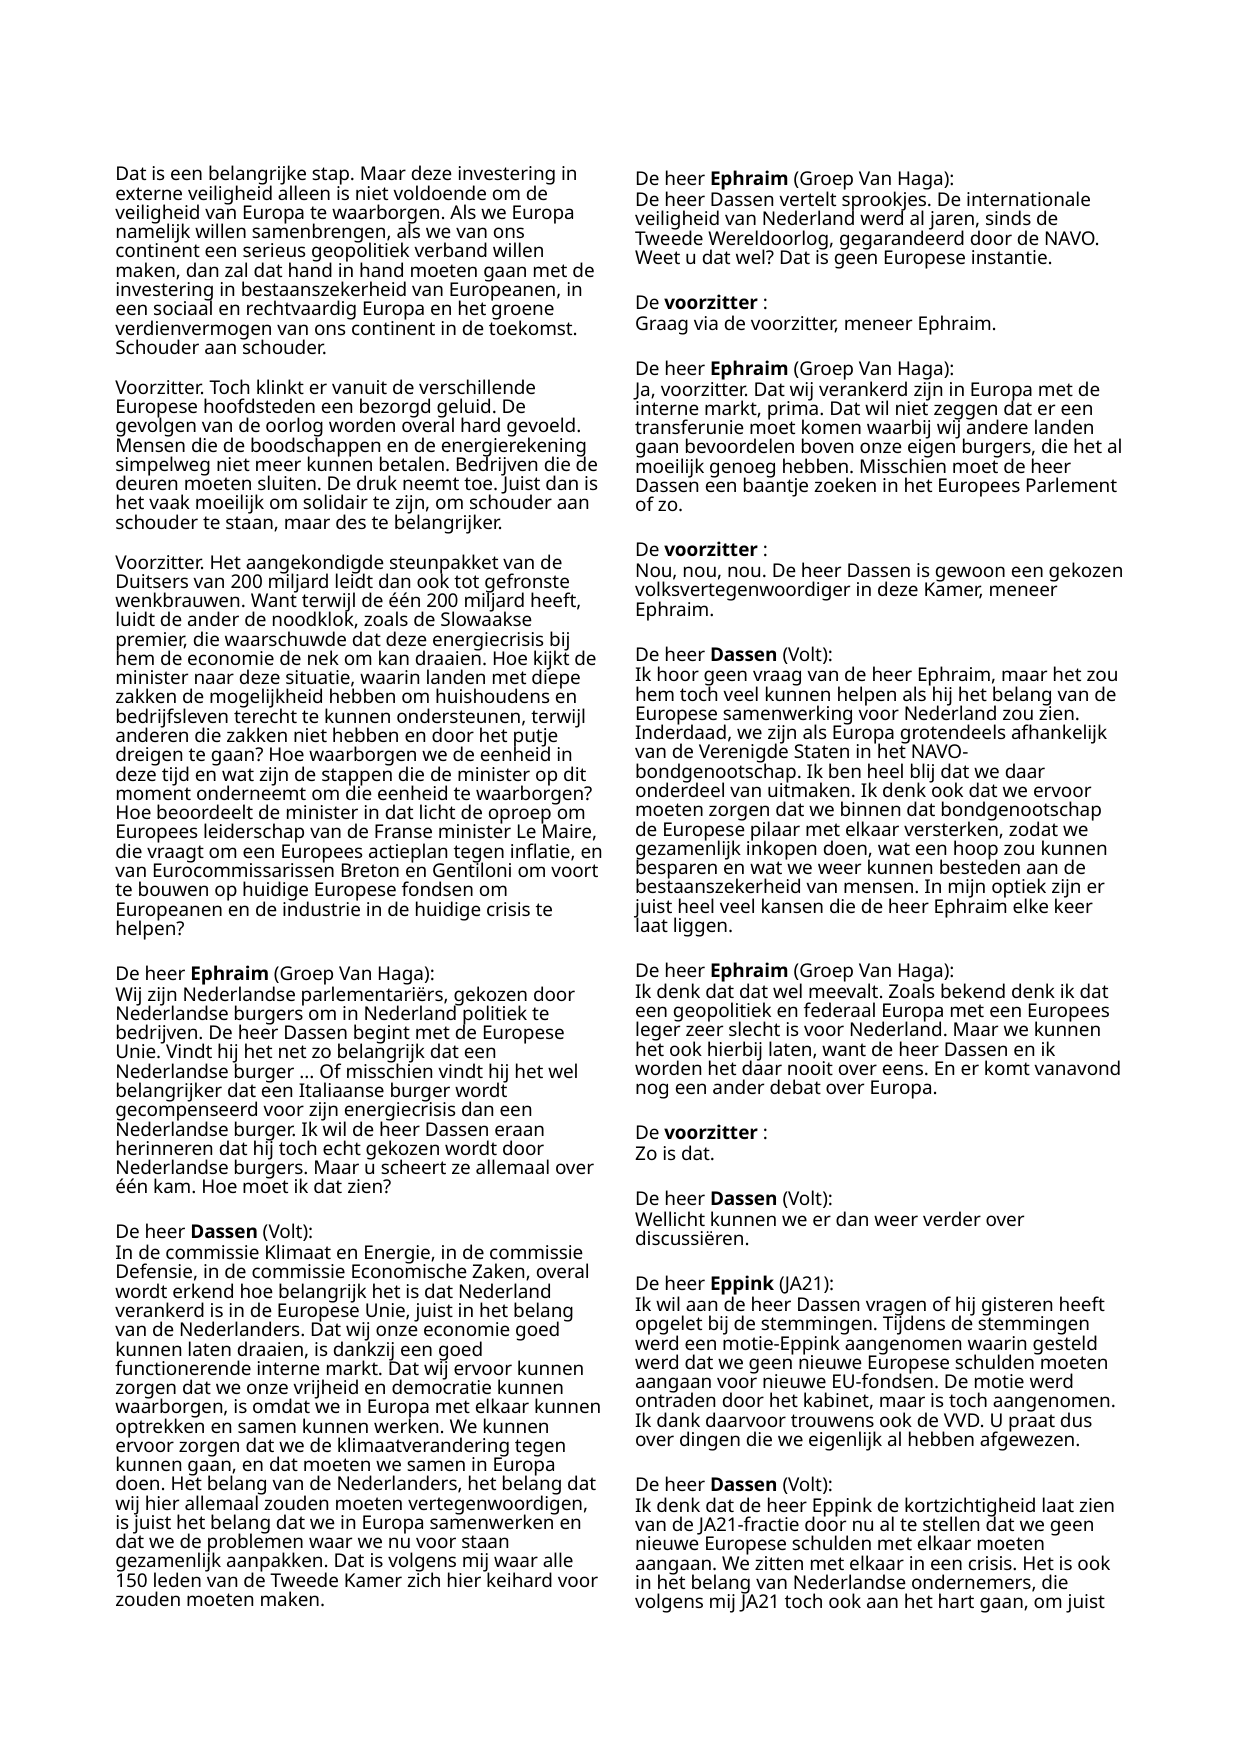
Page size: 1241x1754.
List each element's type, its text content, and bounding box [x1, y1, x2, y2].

text Ja, voorzitter. Dat wij verankerd zijn in Europa met de interne markt, prima. Dat wil niet zeggen dat er een transferunie moet komen waarbij wij andere landen gaan bevoordelen boven onze eigen burgers, die het al moeilijk genoeg hebben. Misschien moet de heer Dassen een baantje zoeken in het Europees Parlement of zo. [635, 381, 1125, 516]
text De heer Dassen (Volt): [635, 1471, 1125, 1497]
text Graag via de voorzitter, meneer Ephraim. [635, 315, 1125, 334]
text Ik wil aan de heer Dassen vragen of hij gisteren heeft opgelet bij de stemmingen. Tijdens de stemmingen werd een motie-Eppink aangenomen waarin gesteld werd dat we geen nieuwe Europese schulden moeten aangaan voor nieuwe EU-fondsen. De motie werd ontraden door het kabinet, maar is toch aangenomen. Ik dank daarvoor trouwens ook de VVD. U praat dus over dingen die we eigenlijk al hebben afgewezen. [635, 1296, 1125, 1450]
text Voorzitter. Het aangekondigde steunpakket van de Duitsers van 200 miljard leidt dan ook tot gefronste wenkbrauwen. Want terwijl de één 200 miljard heeft, luidt de ander de noodklok, zoals de Slowaakse premier, die waarschuwde dat deze energiecrisis bij hem de economie de nek om kan draaien. Hoe kijkt de minister naar deze situatie, waarin landen met diepe zakken de mogelijkheid hebben om huishoudens en bedrijfsleven terecht te kunnen ondersteunen, terwijl anderen die zakken niet hebben en door het putje dreigen te gaan? Hoe waarborgen we de eenheid in deze tijd en wat zijn de stappen die de minister op dit moment onderneemt om die eenheid te waarborgen? Hoe beoordeelt de minister in dat licht de oproep om Europees leiderschap van de Franse minister Le Maire, die vraagt om een Europees actieplan tegen inflatie, en van Eurocommissarissen Breton en Gentiloni om voort te bouwen op huidige Europese fondsen om Europeanen en de industrie in de huidige crisis te helpen? [115, 554, 605, 939]
text De heer Dassen (Volt): [635, 641, 1125, 666]
text Ik denk dat dat wel meevalt. Zoals bekend denk ik dat een geopolitiek en federaal Europa met een Europees leger zeer slecht is voor Nederland. Maar we kunnen het ook hierbij laten, want de heer Dassen en ik worden het daar nooit over eens. En er komt vanavond nog een ander debat over Europa. [635, 983, 1125, 1098]
text Wij zijn Nederlandse parlementariërs, gekozen door Nederlandse burgers om in Nederland politiek te bedrijven. De heer Dassen begint met de Europese Unie. Vindt hij het net zo belangrijk dat een Nederlandse burger ... Of misschien vindt hij het wel belangrijker dat een Italiaanse burger wordt gecompenseerd voor zijn energiecrisis dan een Nederlandse burger. Ik wil de heer Dassen eraan herinneren dat hij toch echt gekozen wordt door Nederlandse burgers. Maar u scheert ze allemaal over één kam. Hoe moet ik dat zien? [115, 986, 605, 1198]
text De heer Ephraim (Groep Van Haga): [635, 165, 1125, 191]
text De heer Ephraim (Groep Van Haga): [635, 957, 1125, 983]
text Zo is dat. [635, 1145, 1125, 1164]
text Ik denk dat de heer Eppink de kortzichtigheid laat zien van de JA21-fractie door nu al te stellen dat we geen nieuwe Europese schulden met elkaar moeten aangaan. We zitten met elkaar in een crisis. Het is ook in het belang van Nederlandse ondernemers, die volgens mij JA21 toch ook aan het hart gaan, om juist [635, 1497, 1125, 1612]
text Wellicht kunnen we er dan weer verder over discussiëren. [635, 1211, 1125, 1249]
text De voorzitter : [635, 1119, 1125, 1145]
text Dat is een belangrijke stap. Maar deze investering in externe veiligheid alleen is niet voldoende om de veiligheid van Europa te waarborgen. Als we Europa namelijk willen samenbrengen, als we van ons continent een serieus geopolitiek verband willen maken, dan zal dat hand in hand moeten gaan met de investering in bestaanszekerheid van Europeanen, in een sociaal en rechtvaardig Europa en het groene verdienvermogen van ons continent in de toekomst. Schouder aan schouder. [115, 165, 605, 358]
text De voorzitter : [635, 289, 1125, 315]
text De heer Eppink (JA21): [635, 1270, 1125, 1296]
text De heer Dassen (Volt): [115, 1218, 605, 1244]
text De heer Ephraim (Groep Van Haga): [115, 960, 605, 986]
text De heer Dassen vertelt sprookjes. De internationale veiligheid van Nederland werd al jaren, sinds de Tweede Wereldoorlog, gegarandeerd door de NAVO. Weet u dat wel? Dat is geen Europese instantie. [635, 191, 1125, 268]
text Voorzitter. Toch klinkt er vanuit de verschillende Europese hoofdsteden een bezorgd geluid. De gevolgen van de oorlog worden overal hard gevoeld. Mensen die de boodschappen en de energierekening simpelweg niet meer kunnen betalen. Bedrijven die de deuren moeten sluiten. De druk neemt toe. Juist dan is het vaak moeilijk om solidair te zijn, om schouder aan schouder te staan, maar des te belangrijker. [115, 379, 605, 533]
text De voorzitter : [635, 536, 1125, 562]
text De heer Dassen (Volt): [635, 1185, 1125, 1211]
text Nou, nou, nou. De heer Dassen is gewoon een gekozen volksvertegenwoordiger in deze Kamer, meneer Ephraim. [635, 562, 1125, 620]
text In de commissie Klimaat en Energie, in de commissie Defensie, in de commissie Economische Zaken, overal wordt erkend hoe belangrijk het is dat Nederland verankerd is in de Europese Unie, juist in het belang van de Nederlanders. Dat wij onze economie goed kunnen laten draaien, is dankzij een goed functionerende interne markt. Dat wij ervoor kunnen zorgen dat we onze vrijheid en democratie kunnen waarborgen, is omdat we in Europa met elkaar kunnen optrekken en samen kunnen werken. We kunnen ervoor zorgen dat we de klimaatverandering tegen kunnen gaan, en dat moeten we samen in Europa doen. Het belang van de Nederlanders, het belang dat wij hier allemaal zouden moeten vertegenwoordigen, is juist het belang dat we in Europa samenwerken en dat we de problemen waar we nu voor staan gezamenlijk aanpakken. Dat is volgens mij waar alle 150 leden van de Tweede Kamer zich hier keihard voor zouden moeten maken. [115, 1244, 605, 1610]
text De heer Ephraim (Groep Van Haga): [635, 355, 1125, 381]
text Ik hoor geen vraag van de heer Ephraim, maar het zou hem toch veel kunnen helpen als hij het belang van de Europese samenwerking voor Nederland zou zien. Inderdaad, we zijn als Europa grotendeels afhankelijk van de Verenigde Staten in het NAVO-bondgenootschap. Ik ben heel blij dat we daar onderdeel van uitmaken. Ik denk ook dat we ervoor moeten zorgen dat we binnen dat bondgenootschap de Europese pilaar met elkaar versterken, zodat we gezamenlijk inkopen doen, wat een hoop zou kunnen besparen en wat we weer kunnen besteden aan de bestaanszekerheid van mensen. In mijn optiek zijn er juist heel veel kansen die de heer Ephraim elke keer laat liggen. [635, 666, 1125, 936]
